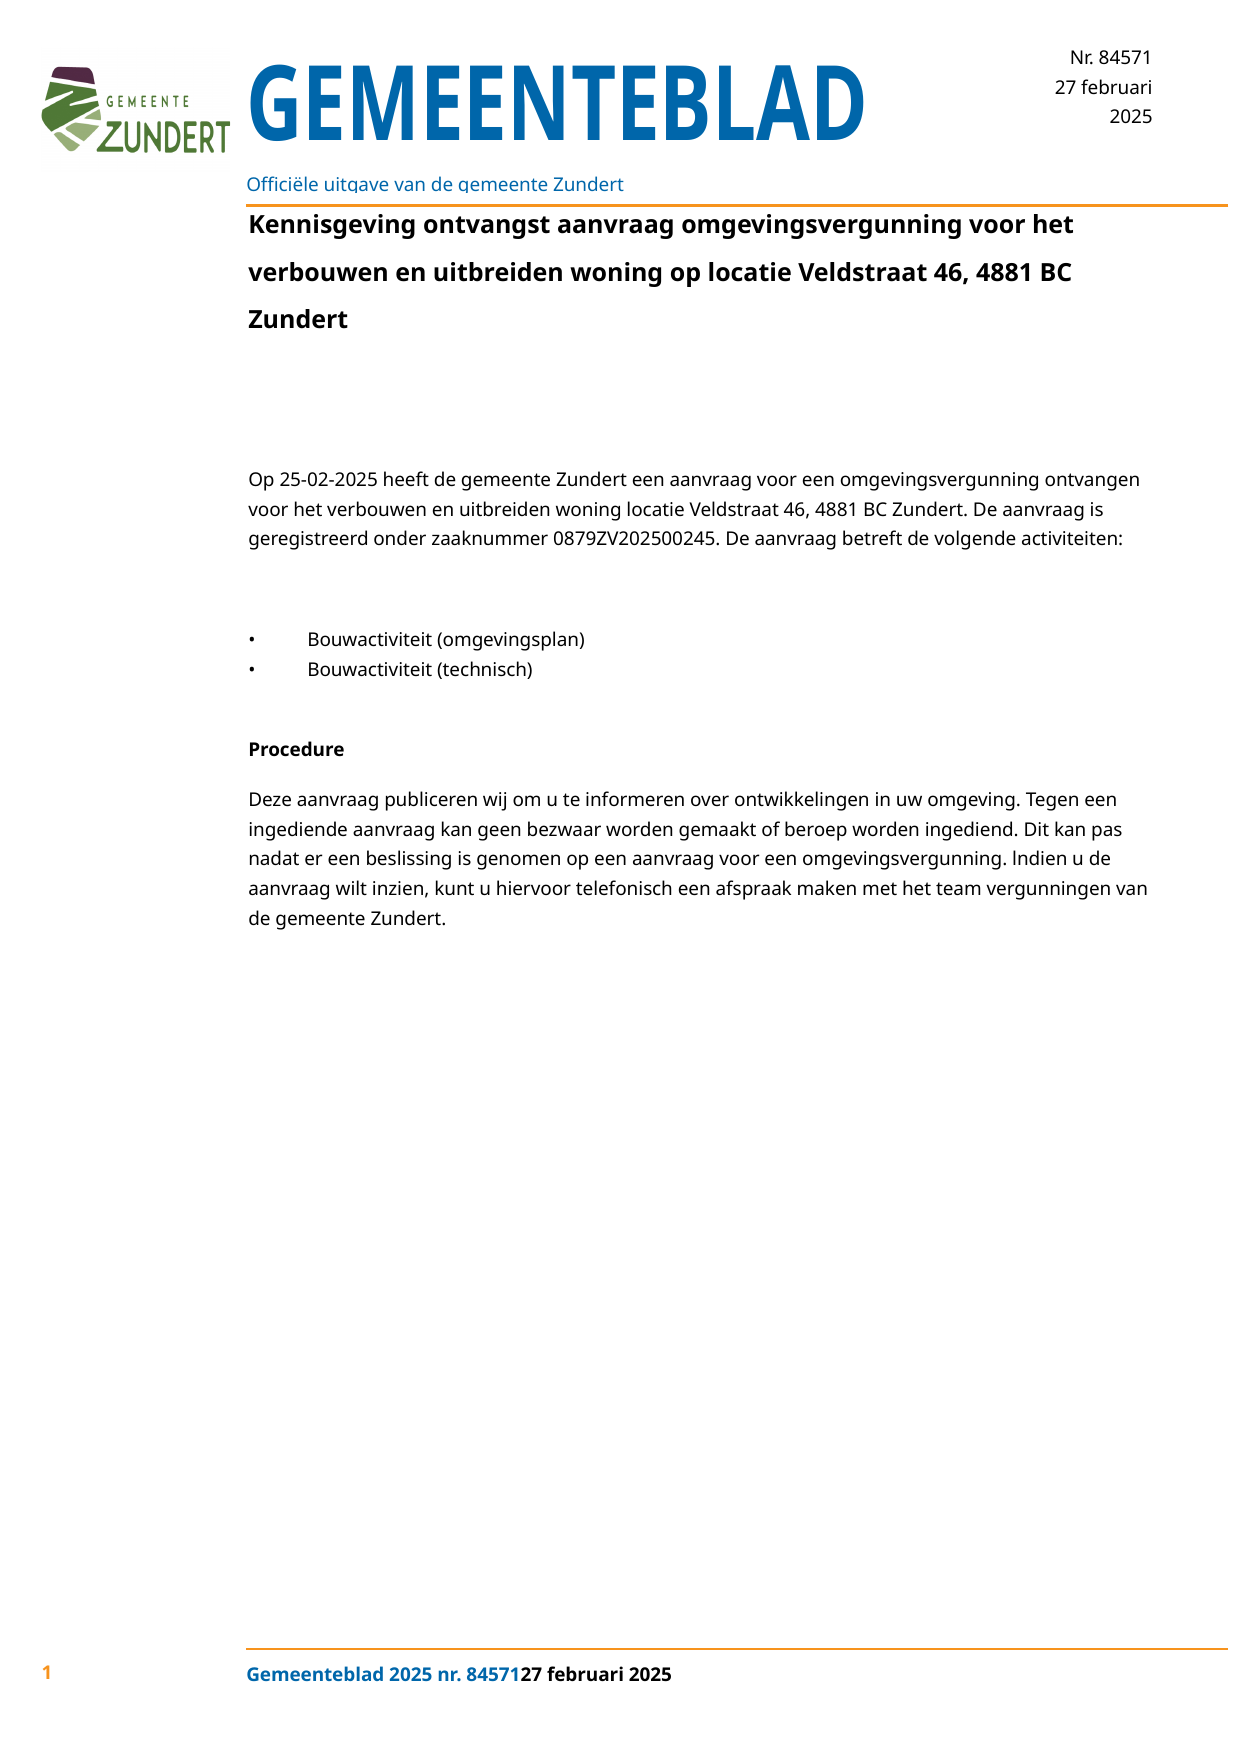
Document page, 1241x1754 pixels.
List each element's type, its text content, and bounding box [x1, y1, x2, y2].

text Procedure [248, 736, 1152, 762]
text Kennisgeving ontvangst aanvraag omgevingsvergunning voor het verbouwen en uitbreiden woning op locatie Veldstraat 46, 4881 BC Zundert [248, 207, 1152, 336]
list Bouwactiviteit (omgevingsplan) [248, 626, 1152, 652]
list Bouwactiviteit (technisch) [248, 656, 1152, 682]
text Deze aanvraag publiceren wij om u te informeren over ontwikkelingen in uw omgeving. Tegen een ingediende aanvraag kan geen bezwaar worden gemaakt of beroep worden ingediend. Dit kan pas nadat er een beslissing is genomen op een aanvraag voor een omgevingsvergunning. lndien u de aanvraag wilt inzien, kunt u hiervoor telefonisch een afspraak maken met het team vergunningen van de gemeente Zundert. [248, 786, 1152, 930]
text Op 25-02-2025 heeft de gemeente Zundert een aanvraag voor een omgevingsvergunning ontvangen voor het verbouwen en uitbreiden woning locatie Veldstraat 46, 4881 BC Zundert. De aanvraag is geregistreerd onder zaaknummer 0879ZV202500245. De aanvraag betreft de volgende activiteiten: [248, 466, 1152, 551]
picture [41, 47, 231, 172]
